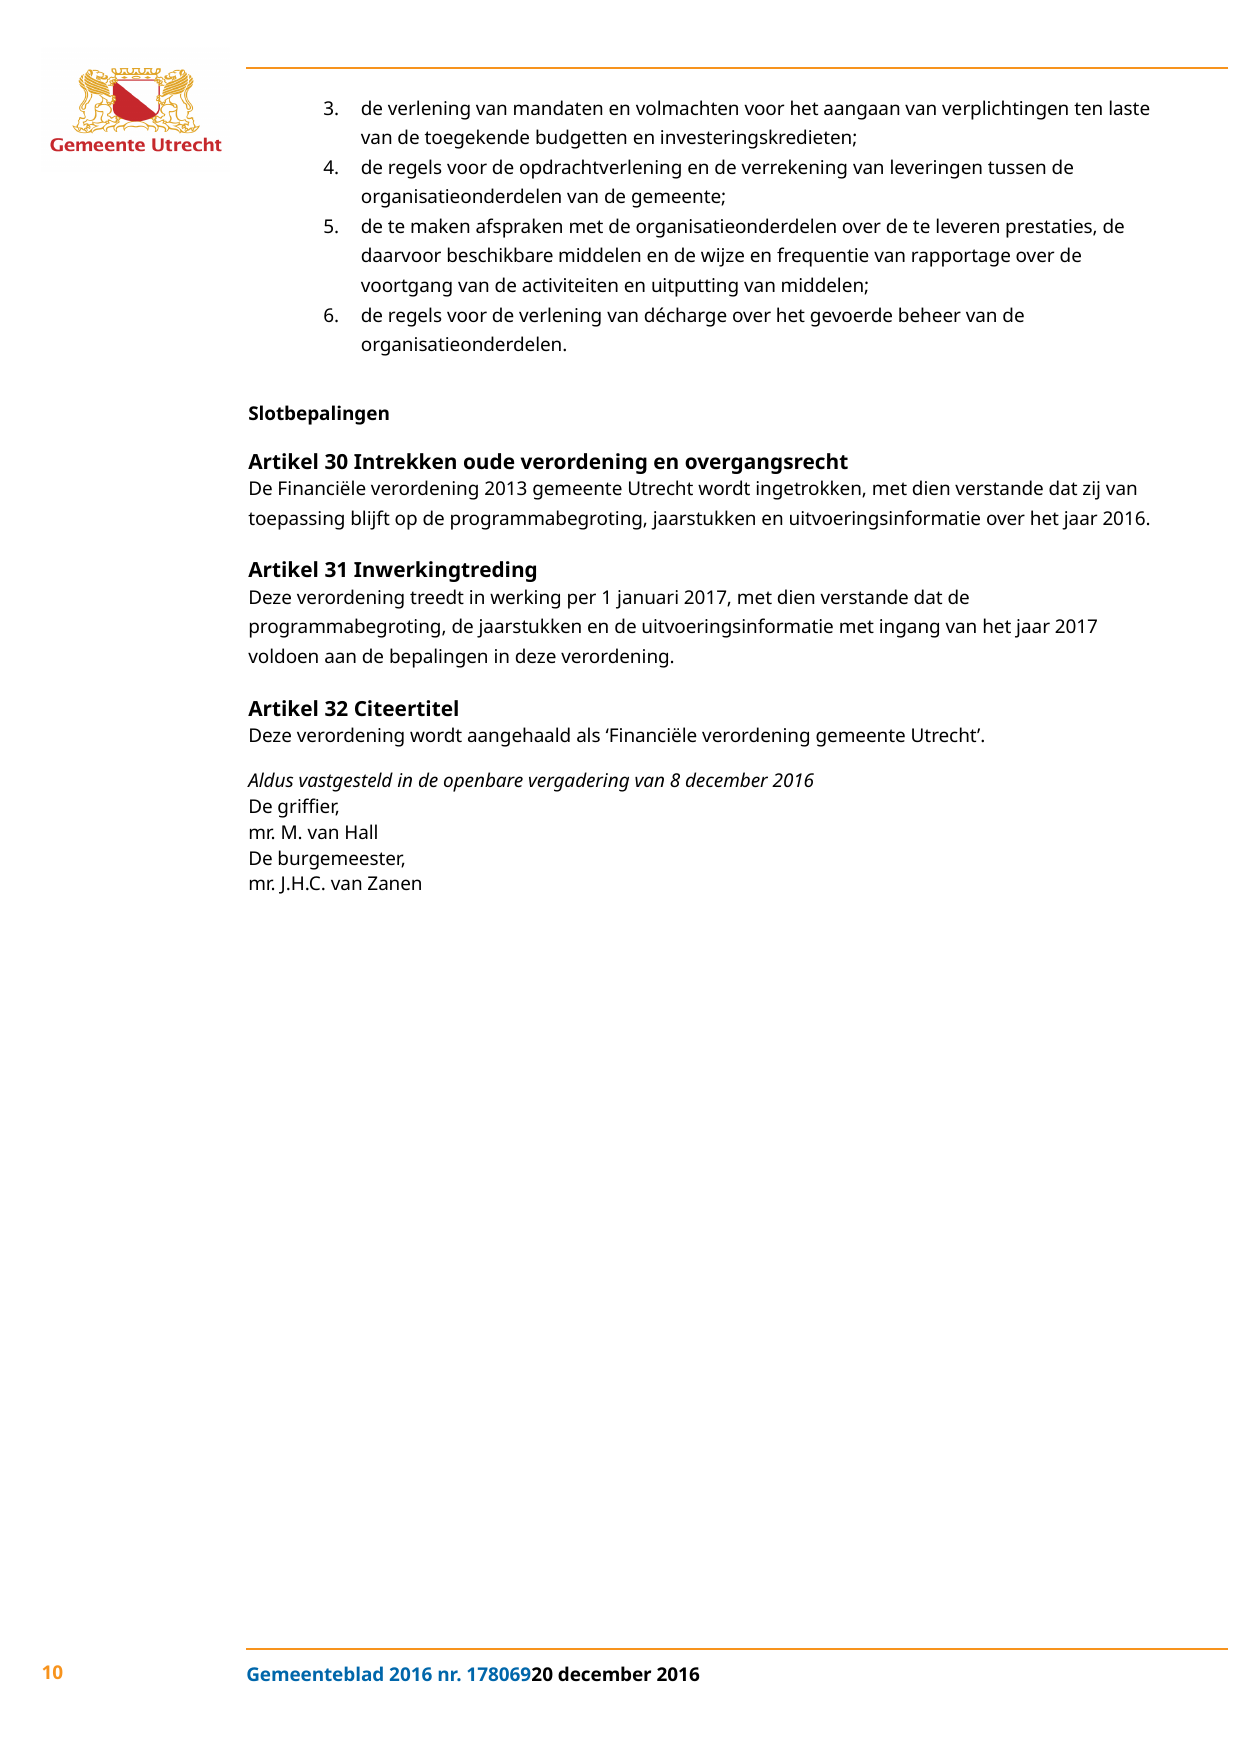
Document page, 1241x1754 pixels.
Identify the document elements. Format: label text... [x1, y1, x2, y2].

text Aldus vastgesteld in de openbare vergadering van 8 december 2016 [248, 768, 1152, 793]
text Deze verordening wordt aangehaald als ‘Financiële verordening gemeente Utrecht’. [248, 722, 1152, 748]
list de regels voor de opdrachtverlening en de verrekening van leveringen tussen de organisatieonderdelen van de gemeente; [323, 154, 1152, 209]
list de te maken afspraken met de organisatieonderdelen over de te leveren prestaties, de daarvoor beschikbare middelen en de wijze en frequentie van rapportage over de voortgang van de activiteiten en uitputting van middelen; [323, 213, 1152, 298]
text Artikel 30 Intrekken oude verordening en overgangsrecht [248, 447, 1152, 476]
list de verlening van mandaten en volmachten voor het aangaan van verplichtingen ten laste van de toegekende budgetten en investeringskredieten; [323, 95, 1152, 150]
list de regels voor de verlening van décharge over het gevoerde beheer van de organisatieonderdelen. [323, 302, 1152, 357]
text De burgemeester, [248, 845, 1152, 871]
text De Financiële verordening 2013 gemeente Utrecht wordt ingetrokken, met dien verstande dat zij van toepassing blijft op de programmabegroting, jaarstukken en uitvoeringsinformatie over het jaar 2016. [248, 476, 1152, 531]
text mr. M. van Hall [248, 819, 1152, 845]
text Artikel 32 Citeertitel [248, 694, 1152, 722]
picture [41, 47, 231, 172]
text De griffier, [248, 793, 1152, 819]
text Slotbepalingen [248, 398, 1152, 426]
text mr. J.H.C. van Zanen [248, 871, 1152, 896]
text Artikel 31 Inwerkingtreding [248, 556, 1152, 584]
text Deze verordening treedt in werking per 1 januari 2017, met dien verstande dat de programmabegroting, de jaarstukken en de uitvoeringsinformatie met ingang van het jaar 2017 voldoen aan de bepalingen in deze verordening. [248, 584, 1152, 669]
